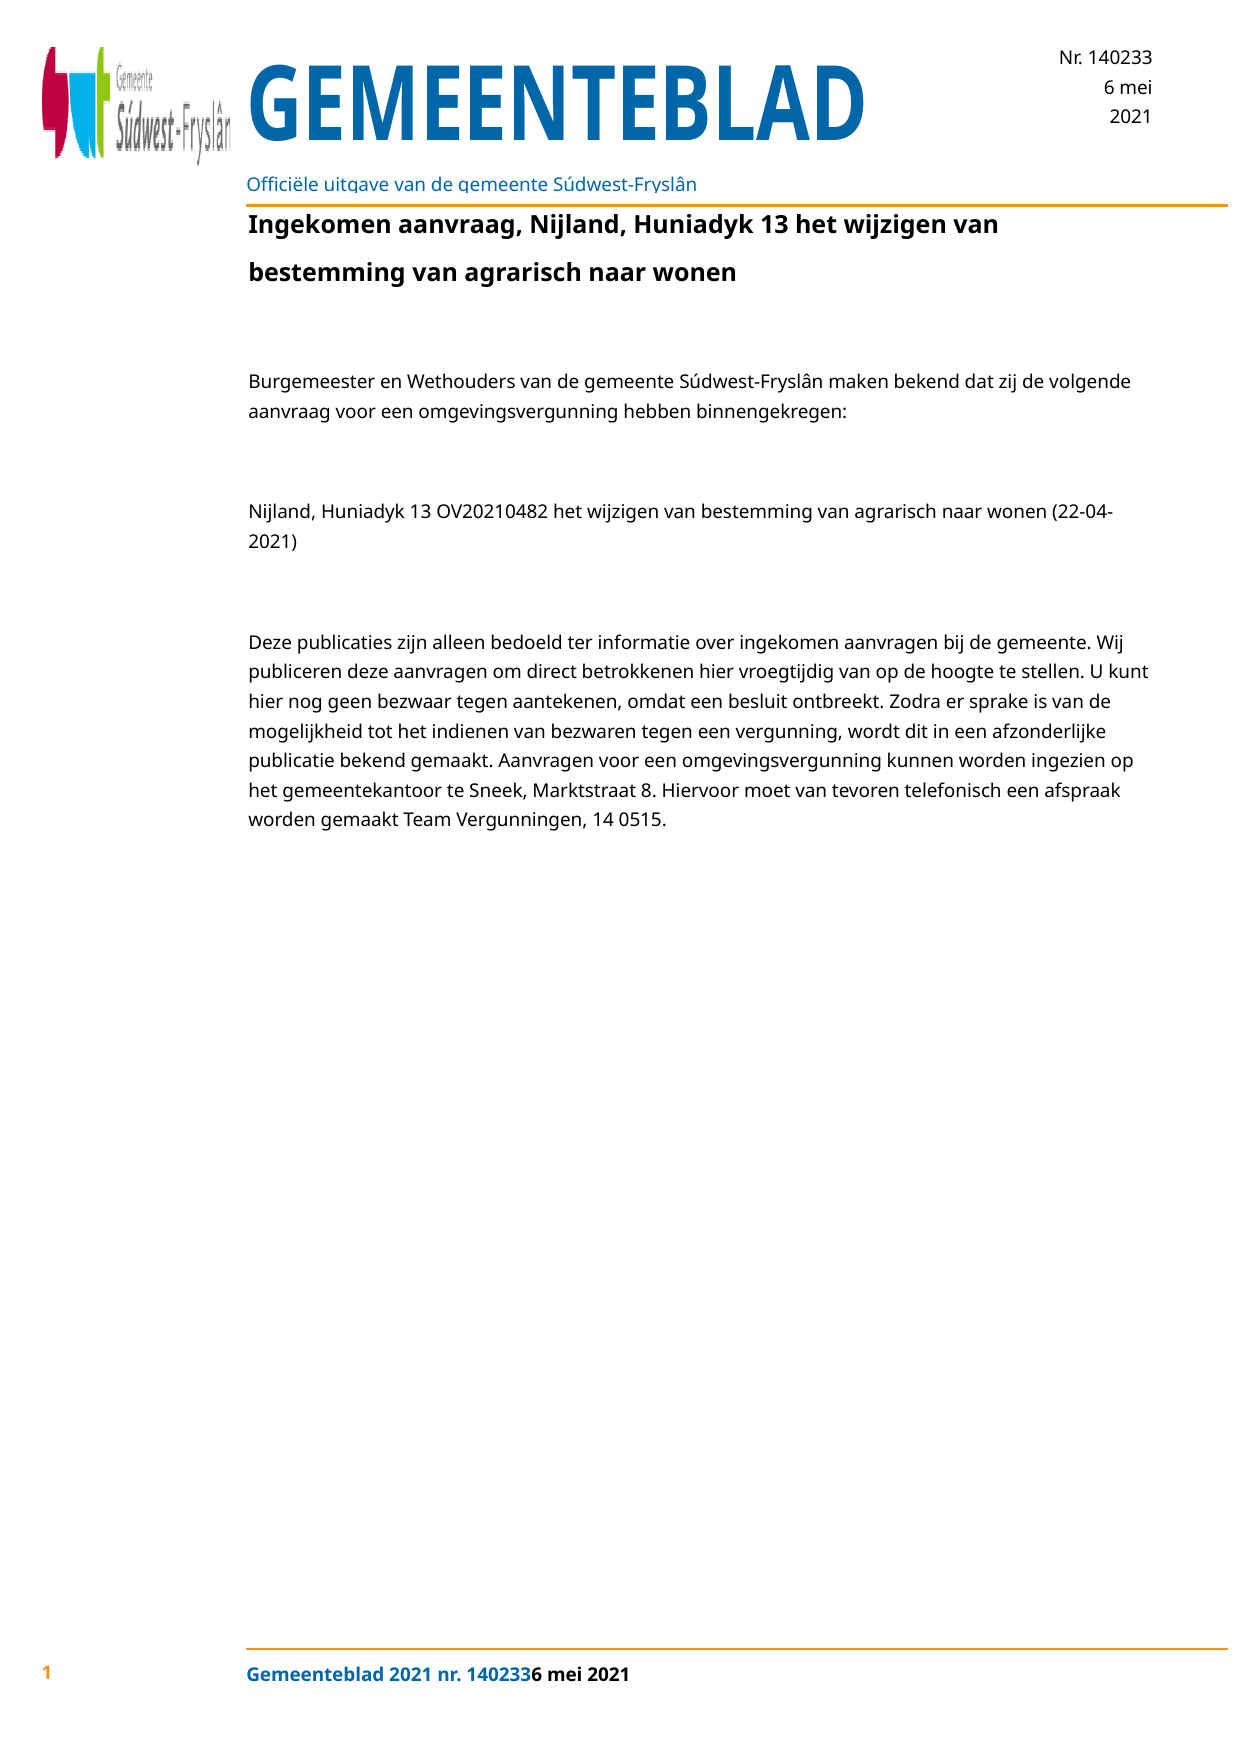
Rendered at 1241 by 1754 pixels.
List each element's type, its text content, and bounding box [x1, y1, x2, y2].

text Ingekomen aanvraag, Nijland, Huniadyk 13 het wijzigen van bestemming van agrarisch naar wonen [248, 207, 1152, 288]
picture [41, 47, 231, 172]
text Deze publicaties zijn alleen bedoeld ter informatie over ingekomen aanvragen bij de gemeente. Wij publiceren deze aanvragen om direct betrokkenen hier vroegtijdig van op de hoogte te stellen. U kunt hier nog geen bezwaar tegen aantekenen, omdat een besluit ontbreekt. Zodra er sprake is van de mogelijkheid tot het indienen van bezwaren tegen een vergunning, wordt dit in een afzonderlijke publicatie bekend gemaakt. Aanvragen voor een omgevingsvergunning kunnen worden ingezien op het gemeentekantoor te Sneek, Marktstraat 8. Hiervoor moet van tevoren telefonisch een afspraak worden gemaakt Team Vergunningen, 14 0515. [248, 629, 1152, 832]
text Nijland, Huniadyk 13 OV20210482 het wijzigen van bestemming van agrarisch naar wonen (22-04-2021) [248, 499, 1152, 554]
text Burgemeester en Wethouders van de gemeente Súdwest-Fryslân maken bekend dat zij de volgende aanvraag voor een omgevingsvergunning hebben binnengekregen: [248, 368, 1152, 424]
